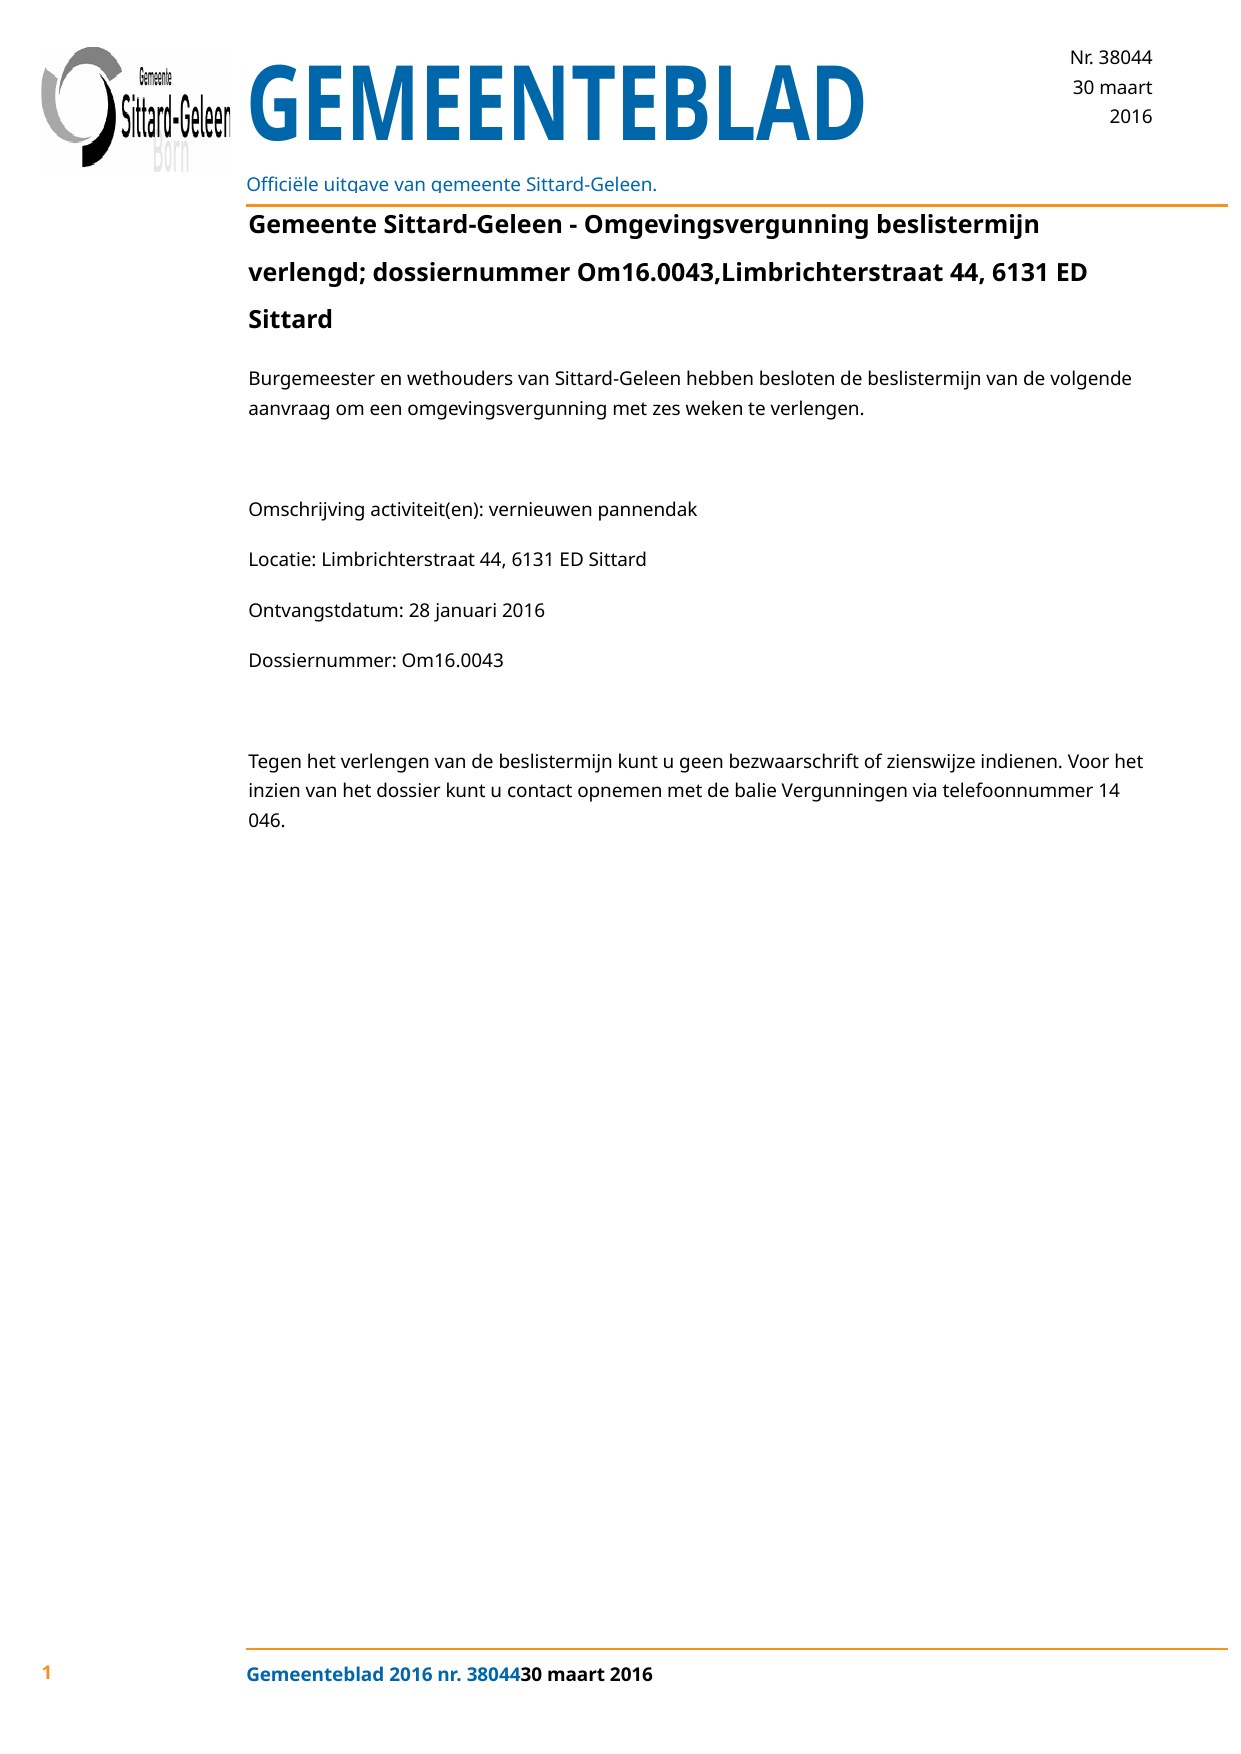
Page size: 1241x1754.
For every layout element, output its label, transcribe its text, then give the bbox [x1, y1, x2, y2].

picture [41, 47, 231, 172]
text Tegen het verlengen van de beslistermijn kunt u geen bezwaarschrift of zienswijze indienen. Voor het inzien van het dossier kunt u contact opnemen met de balie Vergunningen via telefoonnummer 14 046. [248, 748, 1152, 833]
text Dossiernummer: Om16.0043 [248, 647, 1152, 673]
text Burgemeester en wethouders van Sittard-Geleen hebben besloten de beslistermijn van de volgende aanvraag om een omgevingsvergunning met zes weken te verlengen. [248, 366, 1152, 421]
text Ontvangstdatum: 28 januari 2016 [248, 597, 1152, 622]
text Locatie: Limbrichterstraat 44, 6131 ED Sittard [248, 546, 1152, 572]
text Gemeente Sittard-Geleen - Omgevingsvergunning beslistermijn verlengd; dossiernummer Om16.0043,Limbrichterstraat 44, 6131 ED Sittard [248, 207, 1152, 336]
text Omschrijving activiteit(en): vernieuwen pannendak [248, 496, 1152, 522]
